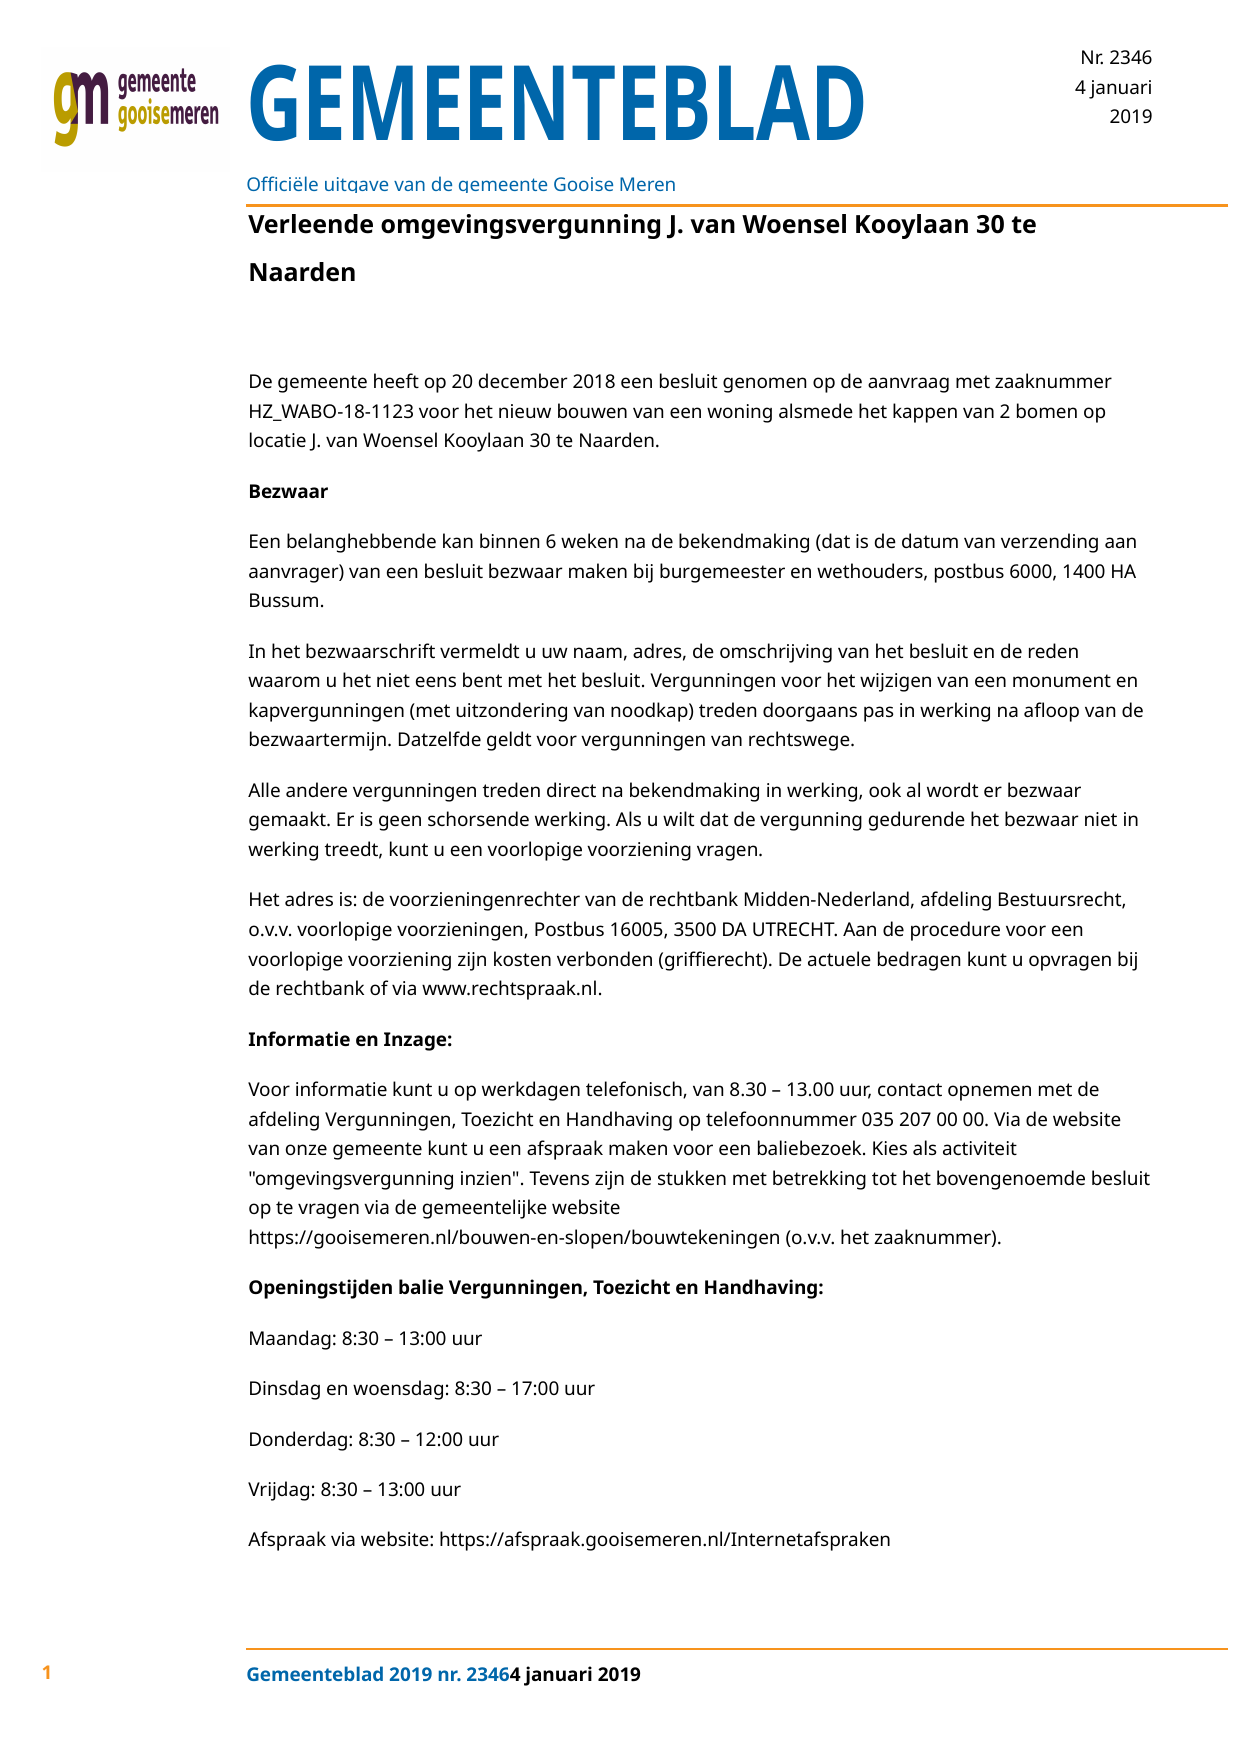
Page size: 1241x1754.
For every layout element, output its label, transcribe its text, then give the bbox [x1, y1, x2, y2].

text Vrijdag: 8:30 – 13:00 uur [248, 1476, 1152, 1502]
text Dinsdag en woensdag: 8:30 – 17:00 uur [248, 1375, 1152, 1401]
text Informatie en Inzage: [248, 1026, 1152, 1052]
text Voor informatie kunt u op werkdagen telefonisch, van 8.30 – 13.00 uur, contact opnemen met de afdeling Vergunningen, Toezicht en Handhaving op telefoonnummer 035 207 00 00. Via de website van onze gemeente kunt u een afspraak maken voor een baliebezoek. Kies als activiteit "omgevingsvergunning inzien". Tevens zijn de stukken met betrekking tot het bovengenoemde besluit op te vragen via de gemeentelijke website https://gooisemeren.nl/bouwen-en-slopen/bouwtekeningen (o.v.v. het zaaknummer). [248, 1076, 1152, 1250]
text Donderdag: 8:30 – 12:00 uur [248, 1426, 1152, 1452]
text Maandag: 8:30 – 13:00 uur [248, 1325, 1152, 1351]
text De gemeente heeft op 20 december 2018 een besluit genomen op de aanvraag met zaaknummer HZ_WABO-18-1123 voor het nieuw bouwen van een woning alsmede het kappen van 2 bomen op locatie J. van Woensel Kooylaan 30 te Naarden. [248, 368, 1152, 453]
text Afspraak via website: https://afspraak.gooisemeren.nl/Internetafspraken [248, 1527, 1152, 1552]
picture [41, 47, 231, 172]
text Openingstijden balie Vergunningen, Toezicht en Handhaving: [248, 1274, 1152, 1300]
text Verleende omgevingsvergunning J. van Woensel Kooylaan 30 te Naarden [248, 207, 1152, 288]
text Het adres is: de voorzieningenrechter van de rechtbank Midden-Nederland, afdeling Bestuursrecht, o.v.v. voorlopige voorzieningen, Postbus 16005, 3500 DA UTRECHT. Aan de procedure voor een voorlopige voorziening zijn kosten verbonden (griffierecht). De actuele bedragen kunt u opvragen bij de rechtbank of via www.rechtspraak.nl. [248, 887, 1152, 1001]
text Bezwaar [248, 478, 1152, 504]
text In het bezwaarschrift vermeldt u uw naam, adres, de omschrijving van het besluit en de reden waarom u het niet eens bent met het besluit. Vergunningen voor het wijzigen van een monument en kapvergunningen (met uitzondering van noodkap) treden doorgaans pas in werking na afloop van de bezwaartermijn. Datzelfde geldt voor vergunningen van rechtswege. [248, 638, 1152, 752]
text Alle andere vergunningen treden direct na bekendmaking in werking, ook al wordt er bezwaar gemaakt. Er is geen schorsende werking. Als u wilt dat de vergunning gedurende het bezwaar niet in werking treedt, kunt u een voorlopige voorziening vragen. [248, 777, 1152, 862]
text Een belanghebbende kan binnen 6 weken na de bekendmaking (dat is de datum van verzending aan aanvrager) van een besluit bezwaar maken bij burgemeester en wethouders, postbus 6000, 1400 HA Bussum. [248, 528, 1152, 613]
